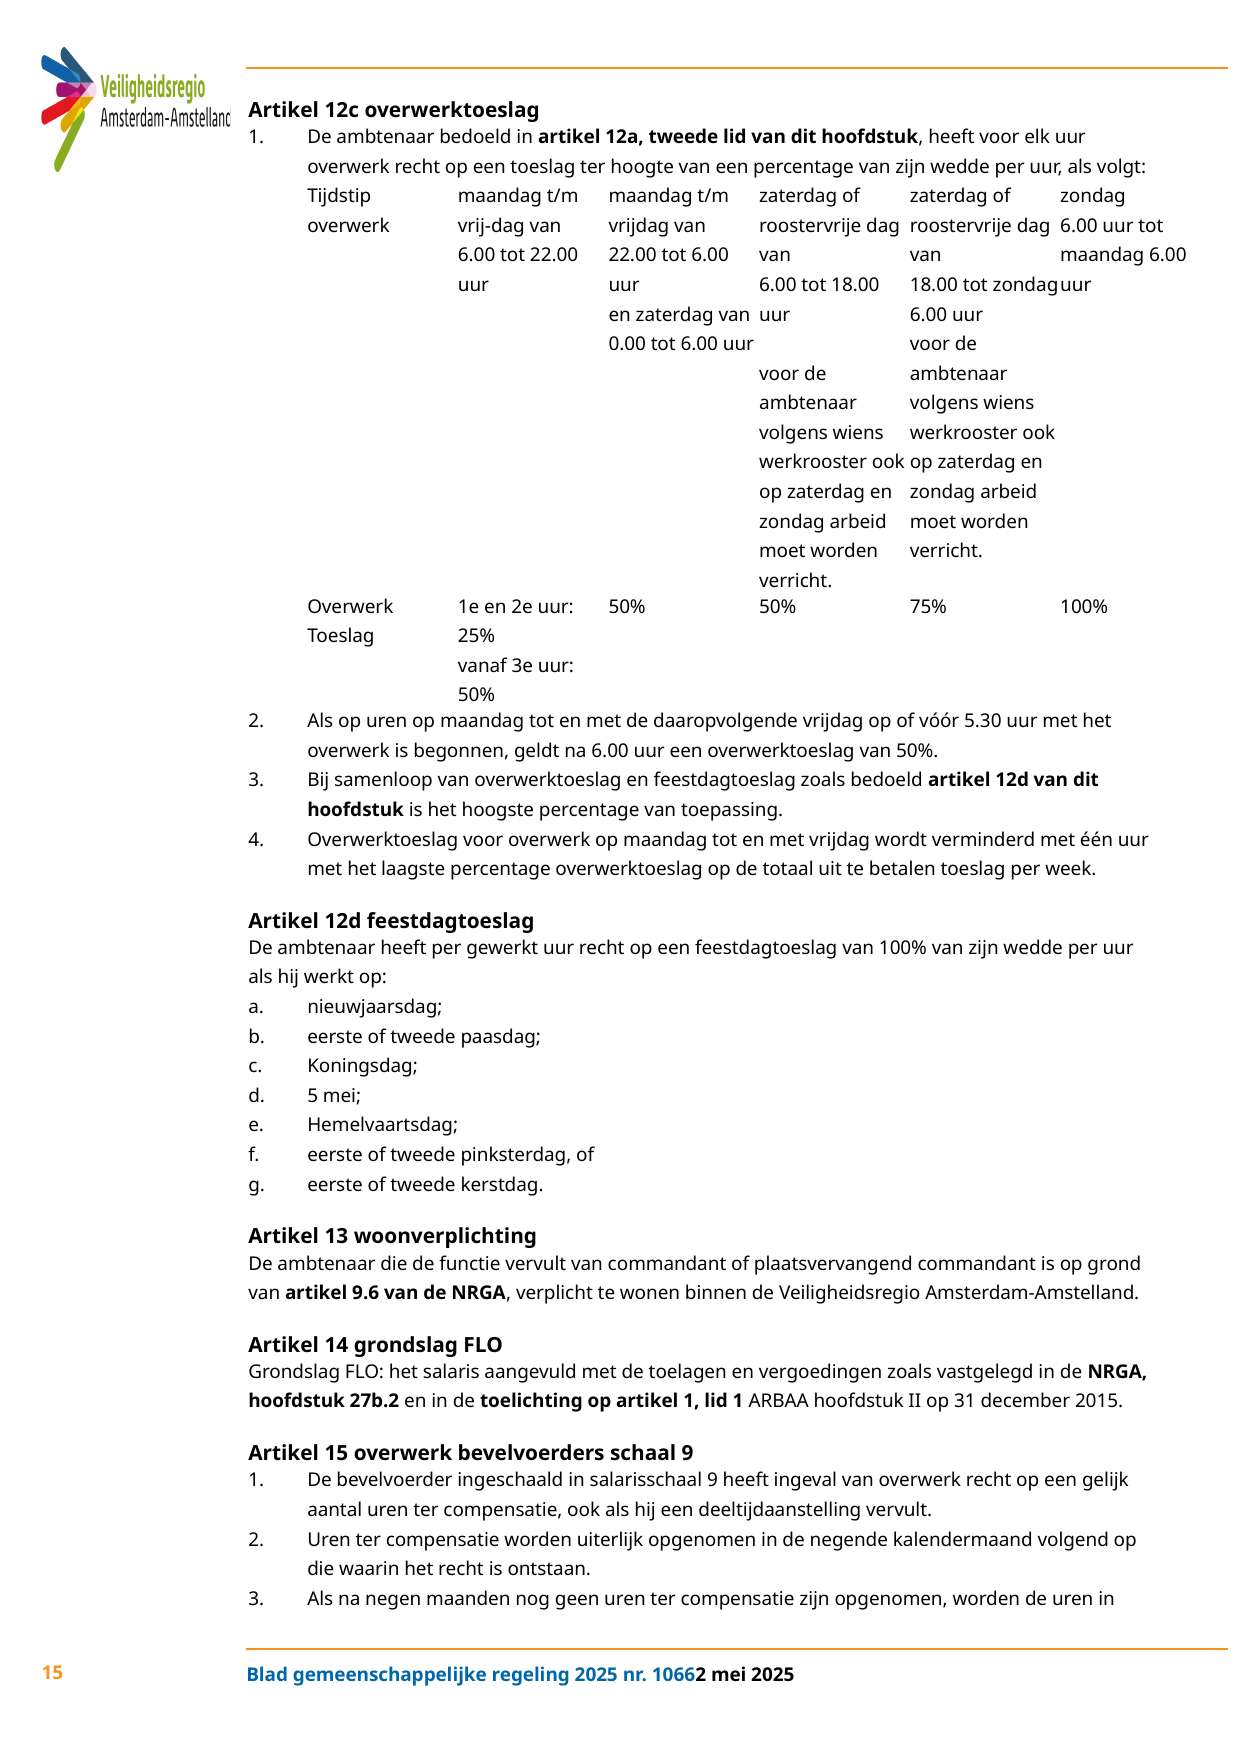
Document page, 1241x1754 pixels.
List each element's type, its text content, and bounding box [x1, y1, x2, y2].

list Bij samenloop van overwerktoeslag en feestdagtoeslag zoals bedoeld artikel 12d van dit hoofdstuk is het hoogste percentage van toepassing. [248, 767, 1152, 822]
text Artikel 15 overwerk bevelvoerders schaal 9 [248, 1438, 1152, 1467]
table_cell 1e en 2e uur: 25% vanaf 3e uur: 50% [458, 593, 608, 707]
table_header Tijdstip overwerk [307, 183, 458, 593]
text De ambtenaar die de functie vervult van commandant of plaatsvervangend commandant is op grond van artikel 9.6 van de NRGA, verplicht te wonen binnen de Veiligheidsregio Amsterdam-Amstelland. [248, 1250, 1152, 1305]
list De ambtenaar bedoeld in artikel 12a, tweede lid van dit hoofdstuk, heeft voor elk uur overwerk recht op een toeslag ter hoogte van een percentage van zijn wedde per uur, als volgt: [248, 123, 1152, 178]
list nieuwjaarsdag; [248, 993, 1152, 1019]
picture [41, 47, 231, 172]
list Als op uren op maandag tot en met de daaropvolgende vrijdag op of vóór 5.30 uur met het overwerk is begonnen, geldt na 6.00 uur een overwerktoeslag van 50%. [248, 707, 1152, 763]
list De bevelvoerder ingeschaald in salarisschaal 9 heeft ingeval van overwerk recht op een gelijk aantal uren ter compensatie, ook als hij een deeltijdaanstelling vervult. [248, 1467, 1152, 1522]
table_cell 75% [910, 593, 1060, 707]
text Artikel 14 grondslag FLO [248, 1330, 1152, 1358]
list eerste of tweede kerstdag. [248, 1171, 1152, 1197]
text Artikel 12d feestdagtoeslag [248, 906, 1152, 934]
text Artikel 12c overwerktoeslag [248, 95, 1152, 123]
text De ambtenaar heeft per gewerkt uur recht op een feestdagtoeslag van 100% van zijn wedde per uur als hij werkt op: [248, 934, 1152, 989]
list eerste of tweede pinksterdag, of [248, 1141, 1152, 1167]
table_cell 100% [1060, 593, 1211, 707]
table_header maandag t/m vrij-dag van 6.00 tot 22.00 uur [458, 183, 608, 593]
table_header maandag t/m vrijdag van 22.00 tot 6.00 uur en zaterdag van 0.00 tot 6.00 uur [608, 183, 759, 593]
list Als na negen maanden nog geen uren ter compensatie zijn opgenomen, worden de uren in [248, 1585, 1152, 1611]
table_cell Overwerk Toeslag [307, 593, 458, 707]
list 5 mei; [248, 1082, 1152, 1108]
list Koningsdag; [248, 1052, 1152, 1078]
table_header zaterdag of roostervrije dag van 6.00 tot 18.00 uur voor de ambtenaar volgens wiens werkrooster ook op zaterdag en zondag arbeid moet worden verricht. [759, 183, 909, 593]
table_header zondag 6.00 uur tot maandag 6.00 uur [1060, 183, 1211, 593]
table_cell 50% [759, 593, 909, 707]
list Overwerktoeslag voor overwerk op maandag tot en met vrijdag wordt verminderd met één uur met het laagste percentage overwerktoeslag op de totaal uit te betalen toeslag per week. [248, 826, 1152, 881]
table_header zaterdag of roostervrije dag van 18.00 tot zondag 6.00 uur voor de ambtenaar volgens wiens werkrooster ook op zaterdag en zondag arbeid moet worden verricht. [910, 183, 1060, 593]
text Grondslag FLO: het salaris aangevuld met de toelagen en vergoedingen zoals vastgelegd in de NRGA, hoofdstuk 27b.2 en in de toelichting op artikel 1, lid 1 ARBAA hoofdstuk II op 31 december 2015. [248, 1358, 1152, 1413]
list Uren ter compensatie worden uiterlijk opgenomen in de negende kalendermaand volgend op die waarin het recht is ontstaan. [248, 1526, 1152, 1581]
list Hemelvaartsdag; [248, 1112, 1152, 1137]
table_cell 50% [608, 593, 759, 707]
list eerste of tweede paasdag; [248, 1023, 1152, 1049]
text Artikel 13 woonverplichting [248, 1221, 1152, 1250]
